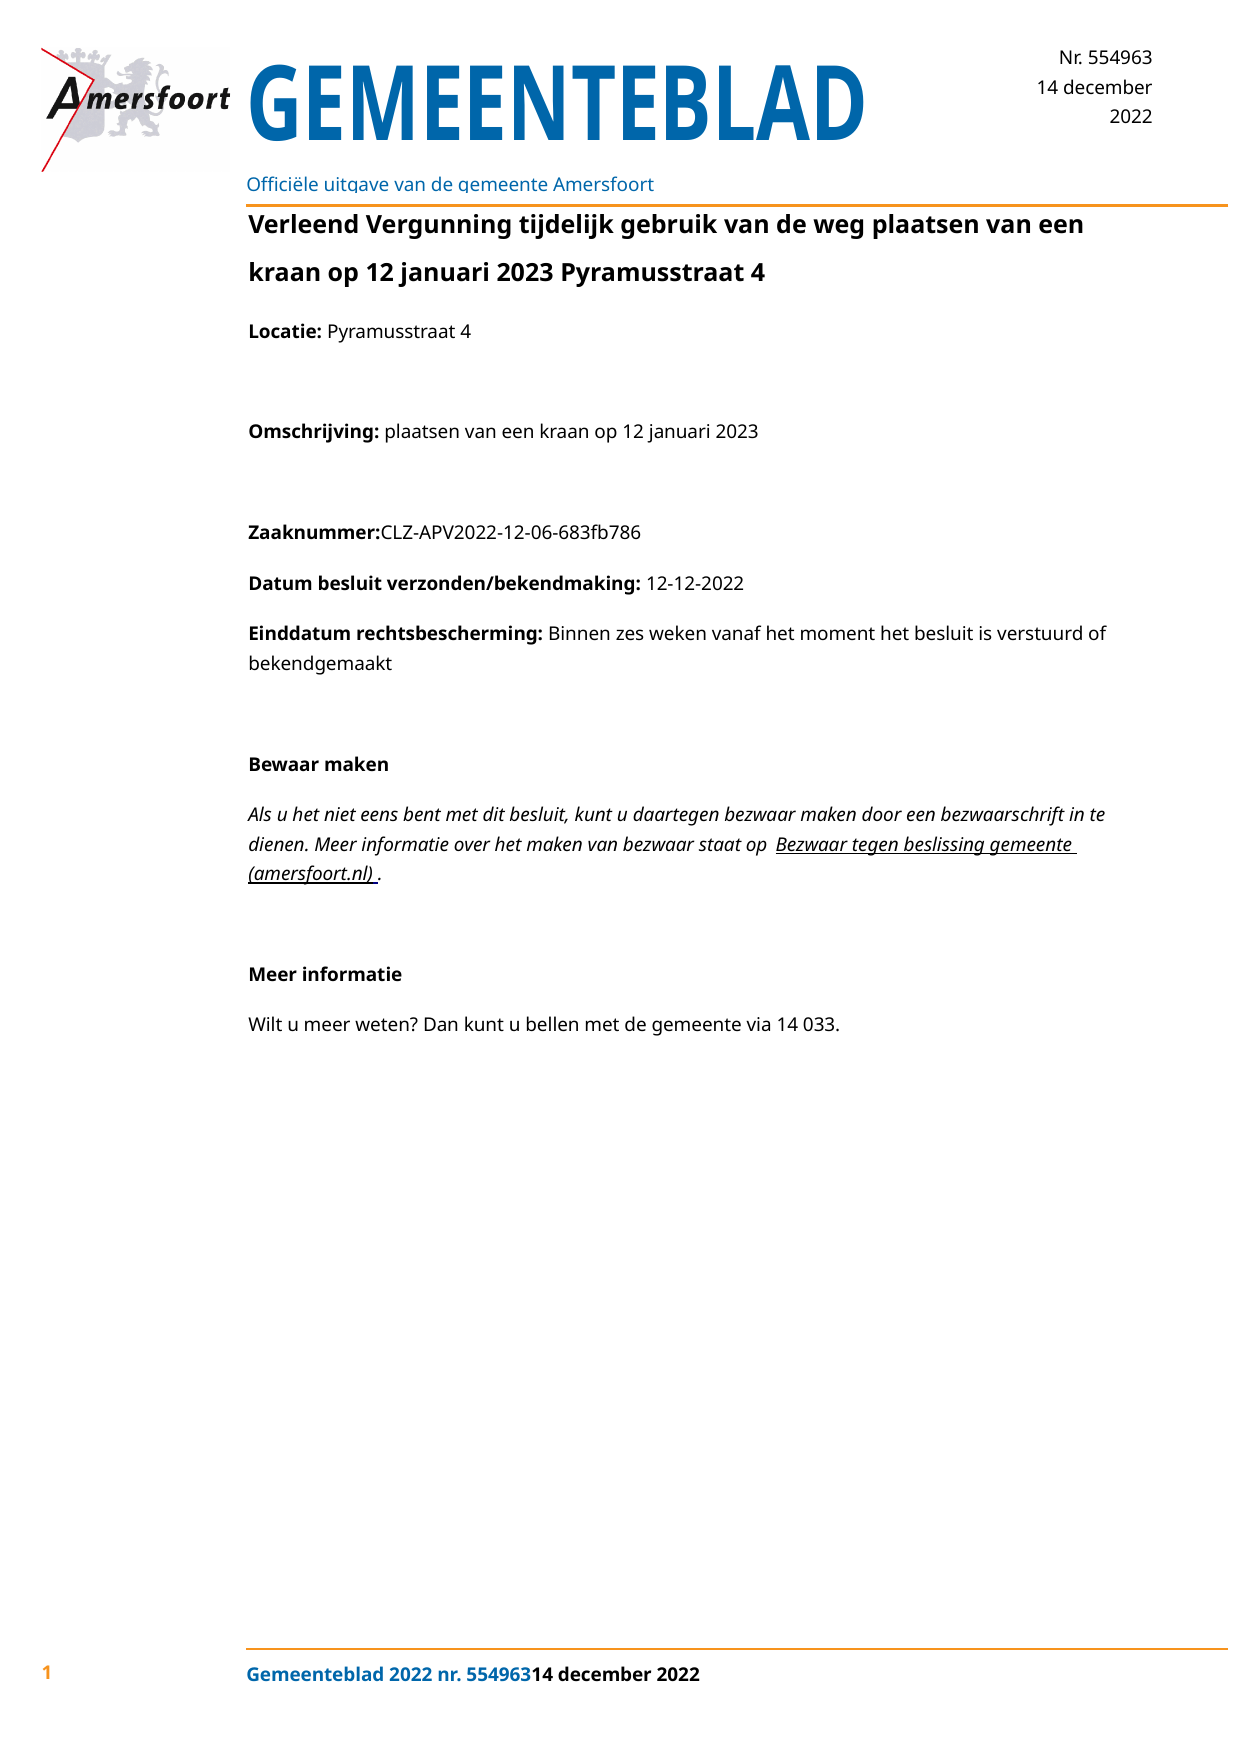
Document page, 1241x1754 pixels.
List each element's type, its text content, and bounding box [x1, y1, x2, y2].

text Datum besluit verzonden/bekendmaking: 12-12-2022 [248, 570, 1152, 596]
text Als u het niet eens bent met dit besluit, kunt u daartegen bezwaar maken door een bezwaarschrift in te dienen. Meer informatie over het maken van bezwaar staat op Bezwaar tegen beslissing gemeente (amersfoort.nl) . [248, 801, 1152, 886]
text Meer informatie [248, 961, 1152, 987]
text Verleend Vergunning tijdelijk gebruik van de weg plaatsen van een kraan op 12 januari 2023 Pyramusstraat 4 [248, 207, 1152, 288]
text Locatie: Pyramusstraat 4 [248, 318, 1152, 344]
text Einddatum rechtsbescherming: Binnen zes weken vanaf het moment het besluit is verstuurd of bekendgemaakt [248, 620, 1152, 676]
text Wilt u meer weten? Dan kunt u bellen met de gemeente via 14 033. [248, 1012, 1152, 1037]
text Zaaknummer:CLZ-APV2022-12-06-683fb786 [248, 519, 1152, 545]
text Omschrijving: plaatsen van een kraan op 12 januari 2023 [248, 419, 1152, 444]
text Bewaar maken [248, 751, 1152, 777]
picture [41, 47, 231, 172]
